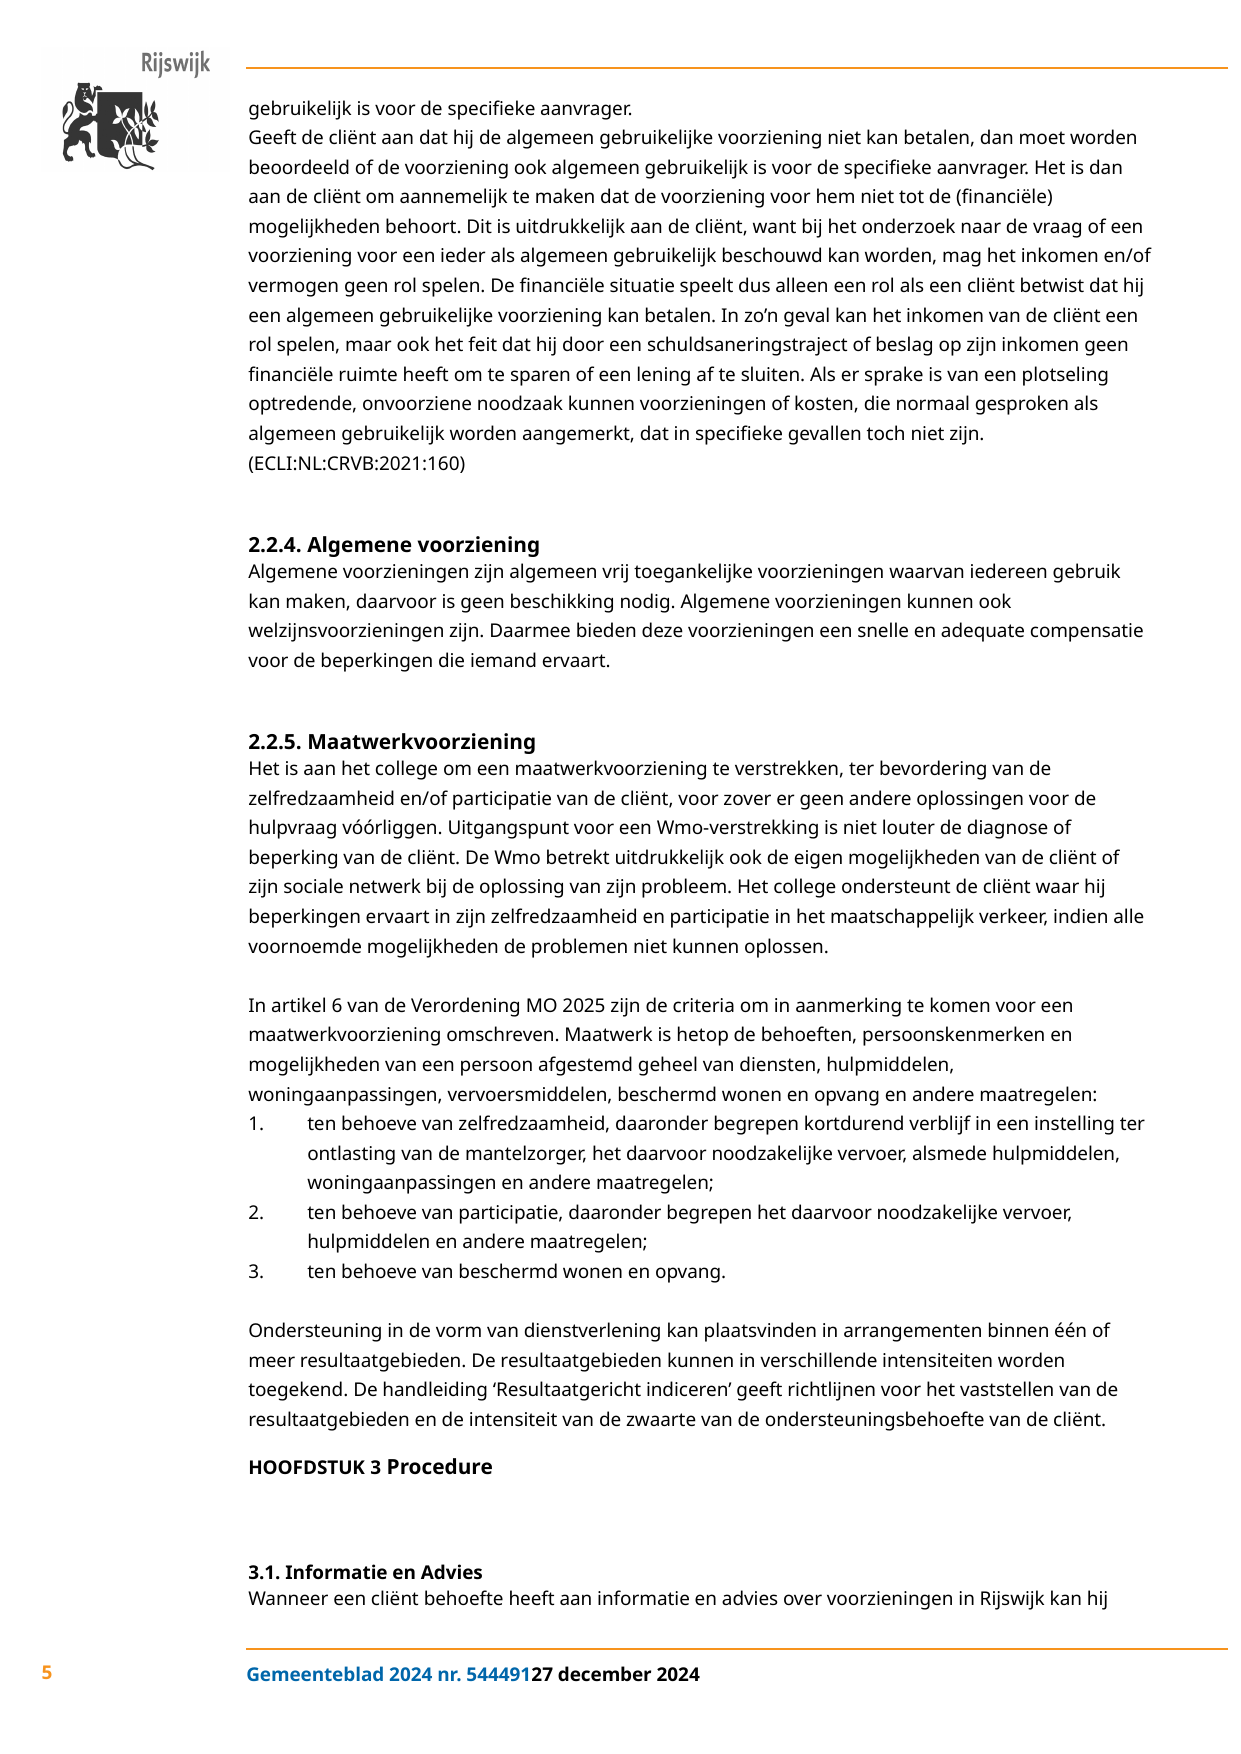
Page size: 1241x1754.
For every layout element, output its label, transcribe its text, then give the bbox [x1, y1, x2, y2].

text HOOFDSTUK 3 Procedure [248, 1452, 1152, 1480]
list ten behoeve van beschermd wonen en opvang. [248, 1258, 1152, 1284]
list ten behoeve van participatie, daaronder begrepen het daarvoor noodzakelijke vervoer, hulpmiddelen en andere maatregelen; [248, 1199, 1152, 1254]
list ten behoeve van zelfredzaamheid, daaronder begrepen kortdurend verblijf in een instelling ter ontlasting van de mantelzorger, het daarvoor noodzakelijke vervoer, alsmede hulpmiddelen, woningaanpassingen en andere maatregelen; [248, 1110, 1152, 1195]
text Geeft de cliënt aan dat hij de algemeen gebruikelijke voorziening niet kan betalen, dan moet worden beoordeeld of de voorziening ook algemeen gebruikelijk is voor de specifieke aanvrager. Het is dan aan de cliënt om aannemelijk te maken dat de voorziening voor hem niet tot de (financiële) mogelijkheden behoort. Dit is uitdrukkelijk aan de cliënt, want bij het onderzoek naar de vraag of een voorziening voor een ieder als algemeen gebruikelijk beschouwd kan worden, mag het inkomen en/of vermogen geen rol spelen. De financiële situatie speelt dus alleen een rol als een cliënt betwist dat hij een algemeen gebruikelijke voorziening kan betalen. In zo’n geval kan het inkomen van de cliënt een rol spelen, maar ook het feit dat hij door een schuldsaneringstraject of beslag op zijn inkomen geen financiële ruimte heeft om te sparen of een lening af te sluiten. Als er sprake is van een plotseling optredende, onvoorziene noodzaak kunnen voorzieningen of kosten, die normaal gesproken als algemeen gebruikelijk worden aangemerkt, dat in specifieke gevallen toch niet zijn. (ECLI:NL:CRVB:2021:160) [248, 124, 1152, 476]
text Het is aan het college om een maatwerkvoorziening te verstrekken, ter bevordering van de zelfredzaamheid en/of participatie van de cliënt, voor zover er geen andere oplossingen voor de hulpvraag vóórliggen. Uitgangspunt voor een Wmo-verstrekking is niet louter de diagnose of beperking van de cliënt. De Wmo betrekt uitdrukkelijk ook de eigen mogelijkheden van de cliënt of zijn sociale netwerk bij de oplossing van zijn probleem. Het college ondersteunt de cliënt waar hij beperkingen ervaart in zijn zelfredzaamheid en participatie in het maatschappelijk verkeer, indien alle voornoemde mogelijkheden de problemen niet kunnen oplossen. [248, 755, 1152, 959]
text 2.2.4. Algemene voorziening [248, 530, 1152, 558]
picture [41, 47, 231, 172]
text 3.1. Informatie en Advies [248, 1559, 1152, 1585]
text 2.2.5. Maatwerkvoorziening [248, 727, 1152, 755]
text Ondersteuning in de vorm van dienstverlening kan plaatsvinden in arrangementen binnen één of meer resultaatgebieden. De resultaatgebieden kunnen in verschillende intensiteiten worden toegekend. De handleiding ‘Resultaatgericht indiceren’ geeft richtlijnen voor het vaststellen van de resultaatgebieden en de intensiteit van de zwaarte van de ondersteuningsbehoefte van de cliënt. [248, 1317, 1152, 1432]
text In artikel 6 van de Verordening MO 2025 zijn de criteria om in aanmerking te komen voor een maatwerkvoorziening omschreven. Maatwerk is hetop de behoeften, persoonskenmerken en mogelijkheden van een persoon afgestemd geheel van diensten, hulpmiddelen, woningaanpassingen, vervoersmiddelen, beschermd wonen en opvang en andere maatregelen: [248, 992, 1152, 1107]
text gebruikelijk is voor de specifieke aanvrager. [248, 95, 1152, 121]
text Wanneer een cliënt behoefte heeft aan informatie en advies over voorzieningen in Rijswijk kan hij [248, 1585, 1152, 1611]
text Algemene voorzieningen zijn algemeen vrij toegankelijke voorzieningen waarvan iedereen gebruik kan maken, daarvoor is geen beschikking nodig. Algemene voorzieningen kunnen ook welzijnsvoorzieningen zijn. Daarmee bieden deze voorzieningen een snelle en adequate compensatie voor de beperkingen die iemand ervaart. [248, 558, 1152, 673]
